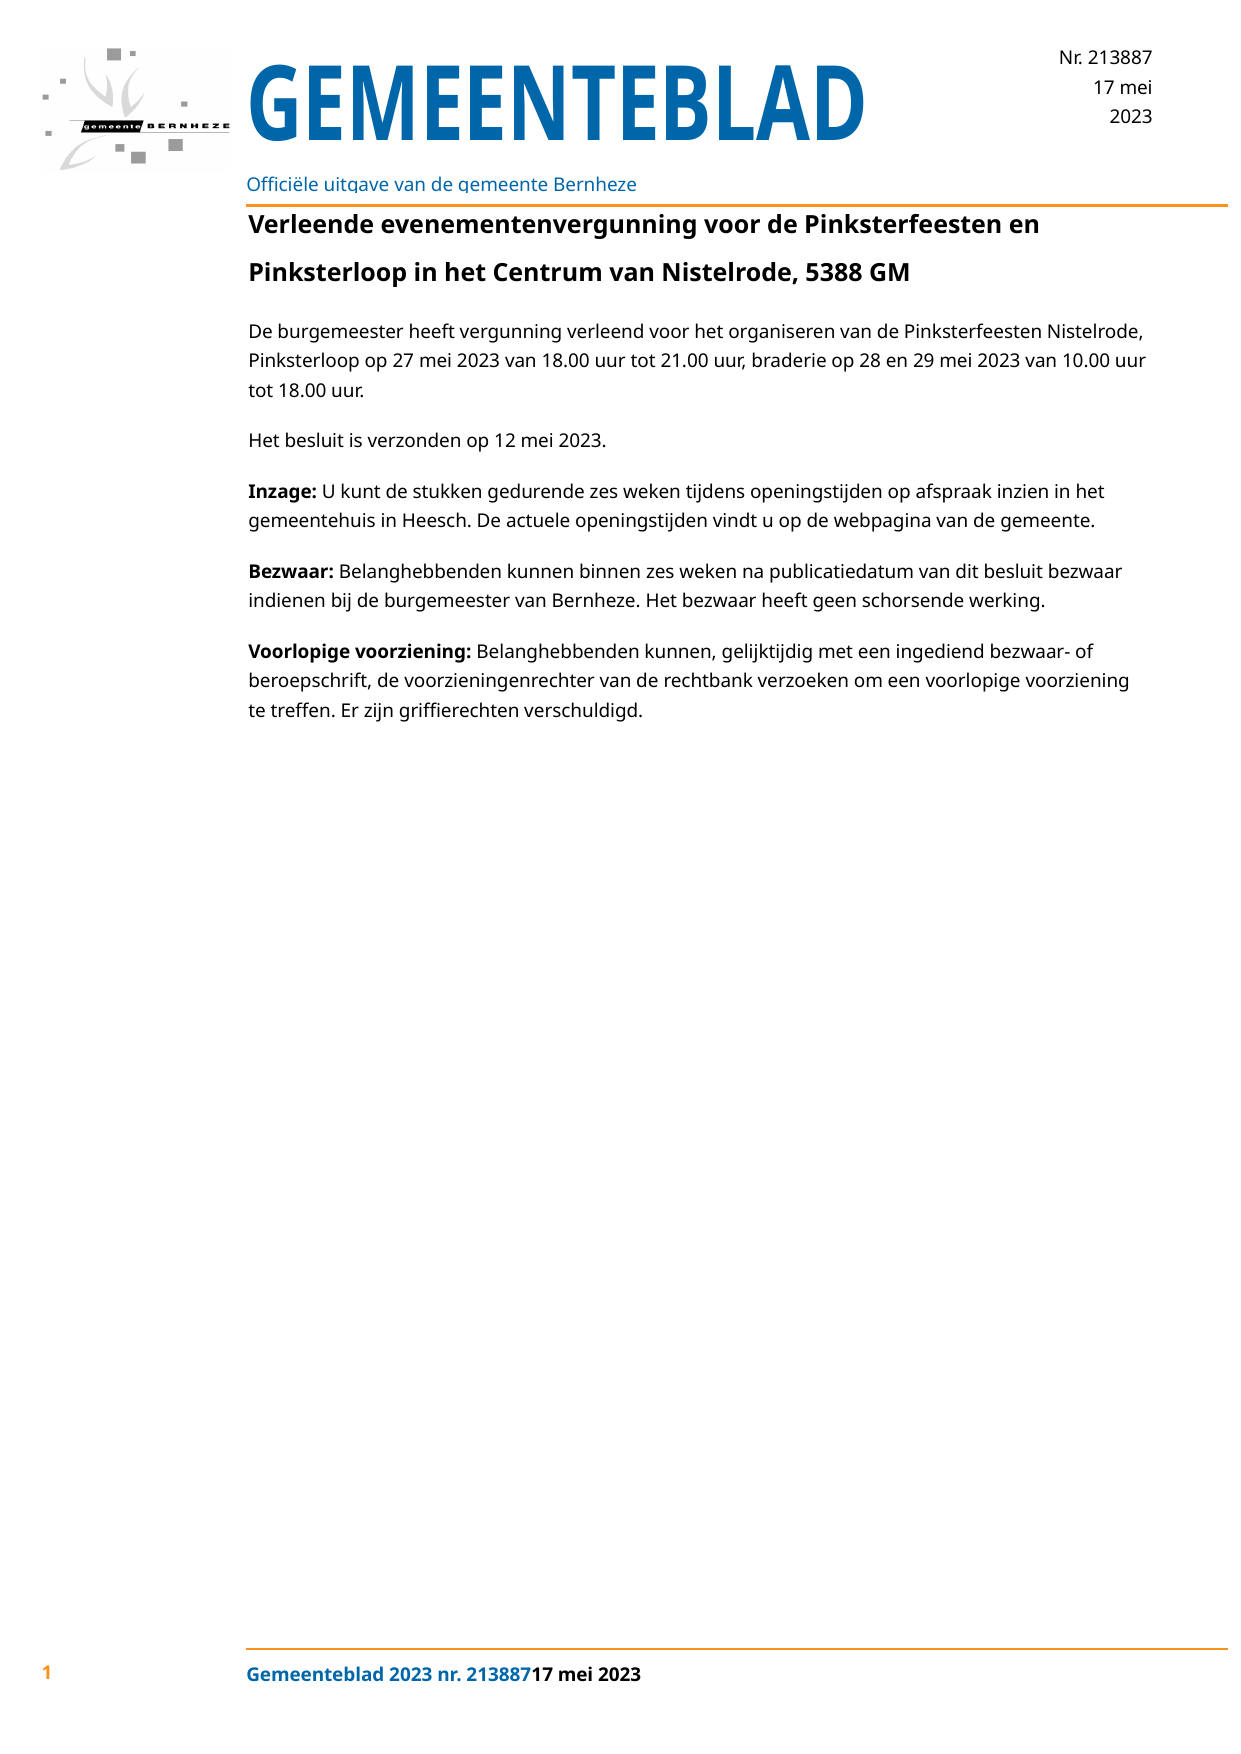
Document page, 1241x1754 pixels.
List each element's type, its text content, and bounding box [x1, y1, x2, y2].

text Voorlopige voorziening: Belanghebbenden kunnen, gelijktijdig met een ingediend bezwaar- of beroepschrift, de voorzieningenrechter van de rechtbank verzoeken om een voorlopige voorziening te treffen. Er zijn griffierechten verschuldigd. [248, 638, 1152, 723]
text Inzage: U kunt de stukken gedurende zes weken tijdens openingstijden op afspraak inzien in het gemeentehuis in Heesch. De actuele openingstijden vindt u op de webpagina van de gemeente. [248, 478, 1152, 533]
text De burgemeester heeft vergunning verleend voor het organiseren van de Pinksterfeesten Nistelrode, Pinksterloop op 27 mei 2023 van 18.00 uur tot 21.00 uur, braderie op 28 en 29 mei 2023 van 10.00 uur tot 18.00 uur. [248, 318, 1152, 403]
text Bezwaar: Belanghebbenden kunnen binnen zes weken na publicatiedatum van dit besluit bezwaar indienen bij de burgemeester van Bernheze. Het bezwaar heeft geen schorsende werking. [248, 558, 1152, 613]
picture [41, 47, 231, 172]
text Verleende evenementenvergunning voor de Pinksterfeesten en Pinksterloop in het Centrum van Nistelrode, 5388 GM [248, 207, 1152, 288]
text Het besluit is verzonden op 12 mei 2023. [248, 427, 1152, 453]
